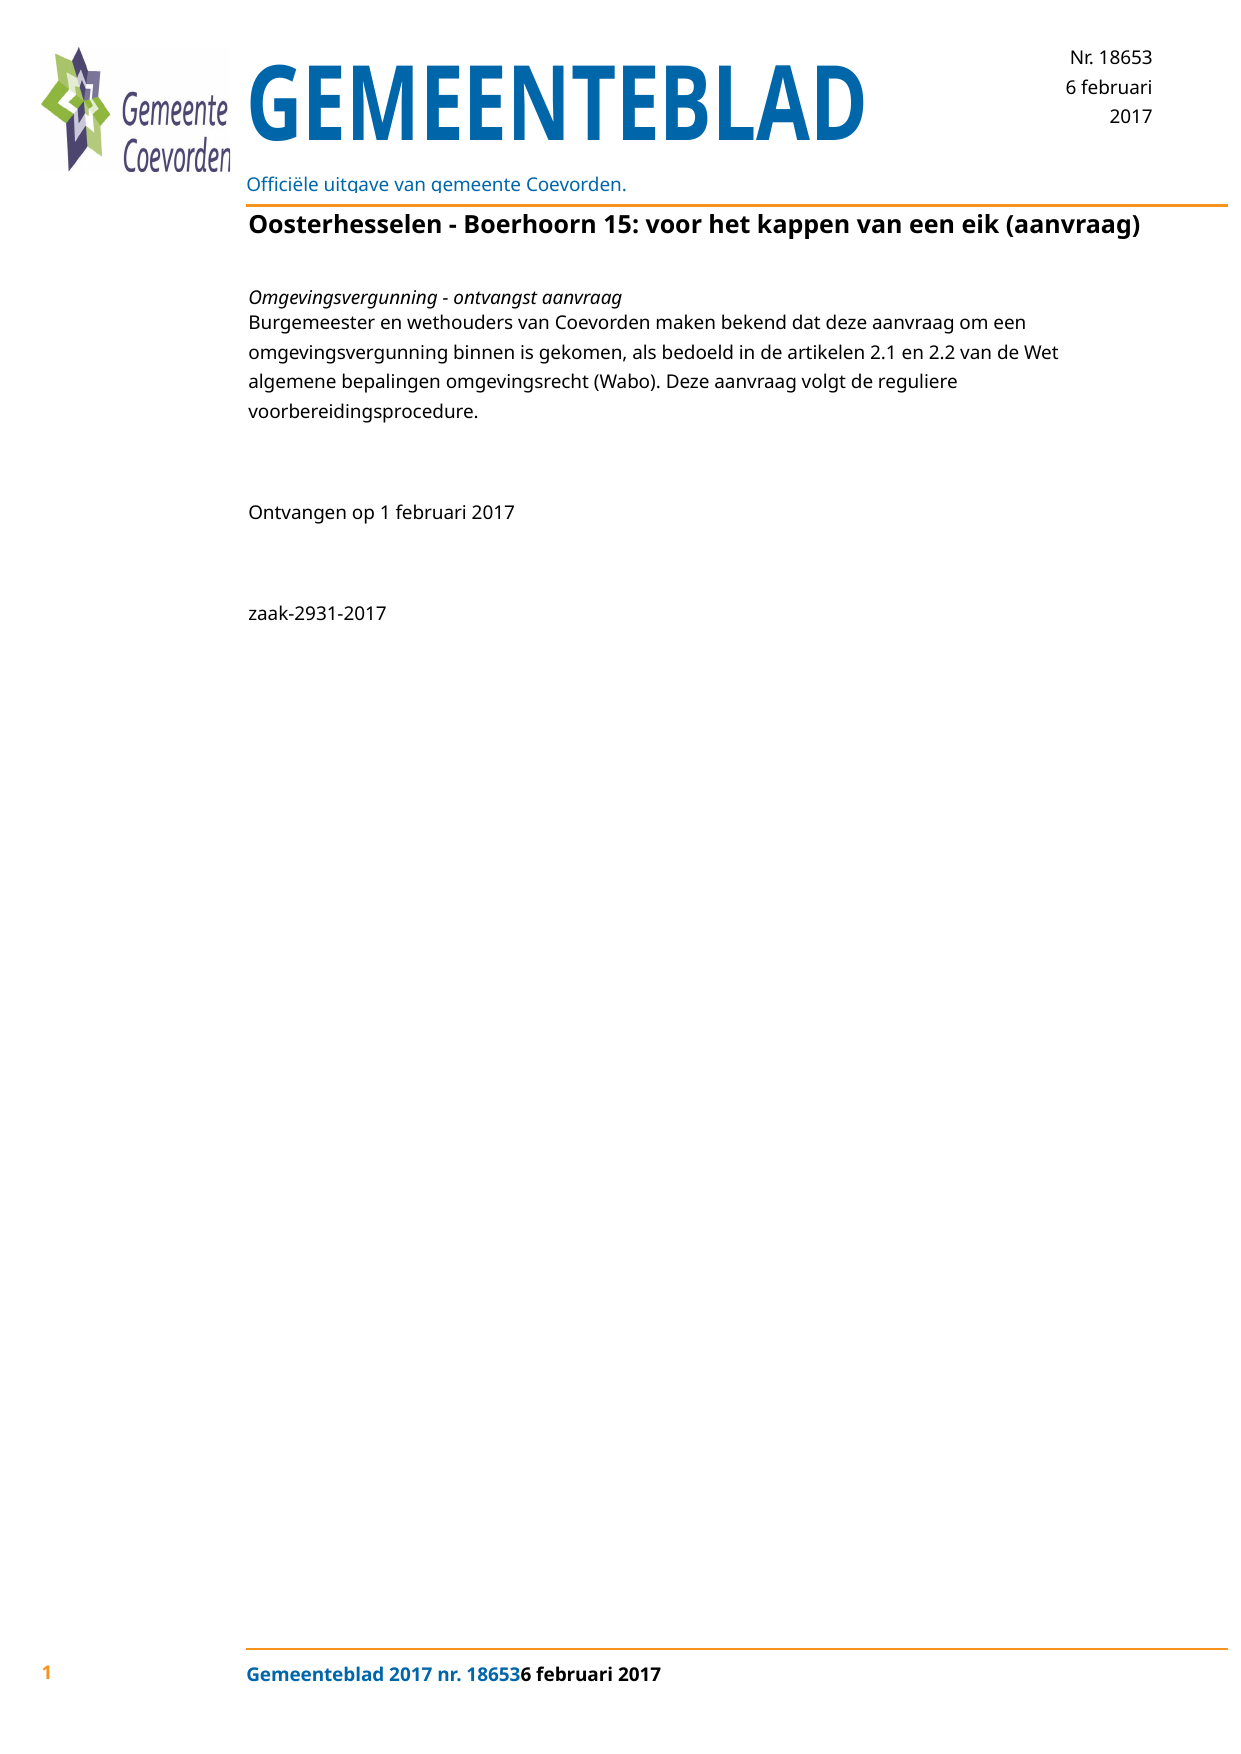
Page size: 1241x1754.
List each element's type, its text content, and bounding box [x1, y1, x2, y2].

text Omgevingsvergunning - ontvangst aanvraag [248, 284, 1152, 309]
text Oosterhesselen - Boerhoorn 15: voor het kappen van een eik (aanvraag) [248, 207, 1152, 241]
text Burgemeester en wethouders van Coevorden maken bekend dat deze aanvraag om een omgevingsvergunning binnen is gekomen, als bedoeld in de artikelen 2.1 en 2.2 van de Wet algemene bepalingen omgevingsrecht (Wabo). Deze aanvraag volgt de reguliere voorbereidingsprocedure. [248, 309, 1152, 424]
picture [41, 47, 231, 172]
text zaak-2931-2017 [248, 600, 1152, 626]
text Ontvangen op 1 februari 2017 [248, 499, 1152, 525]
